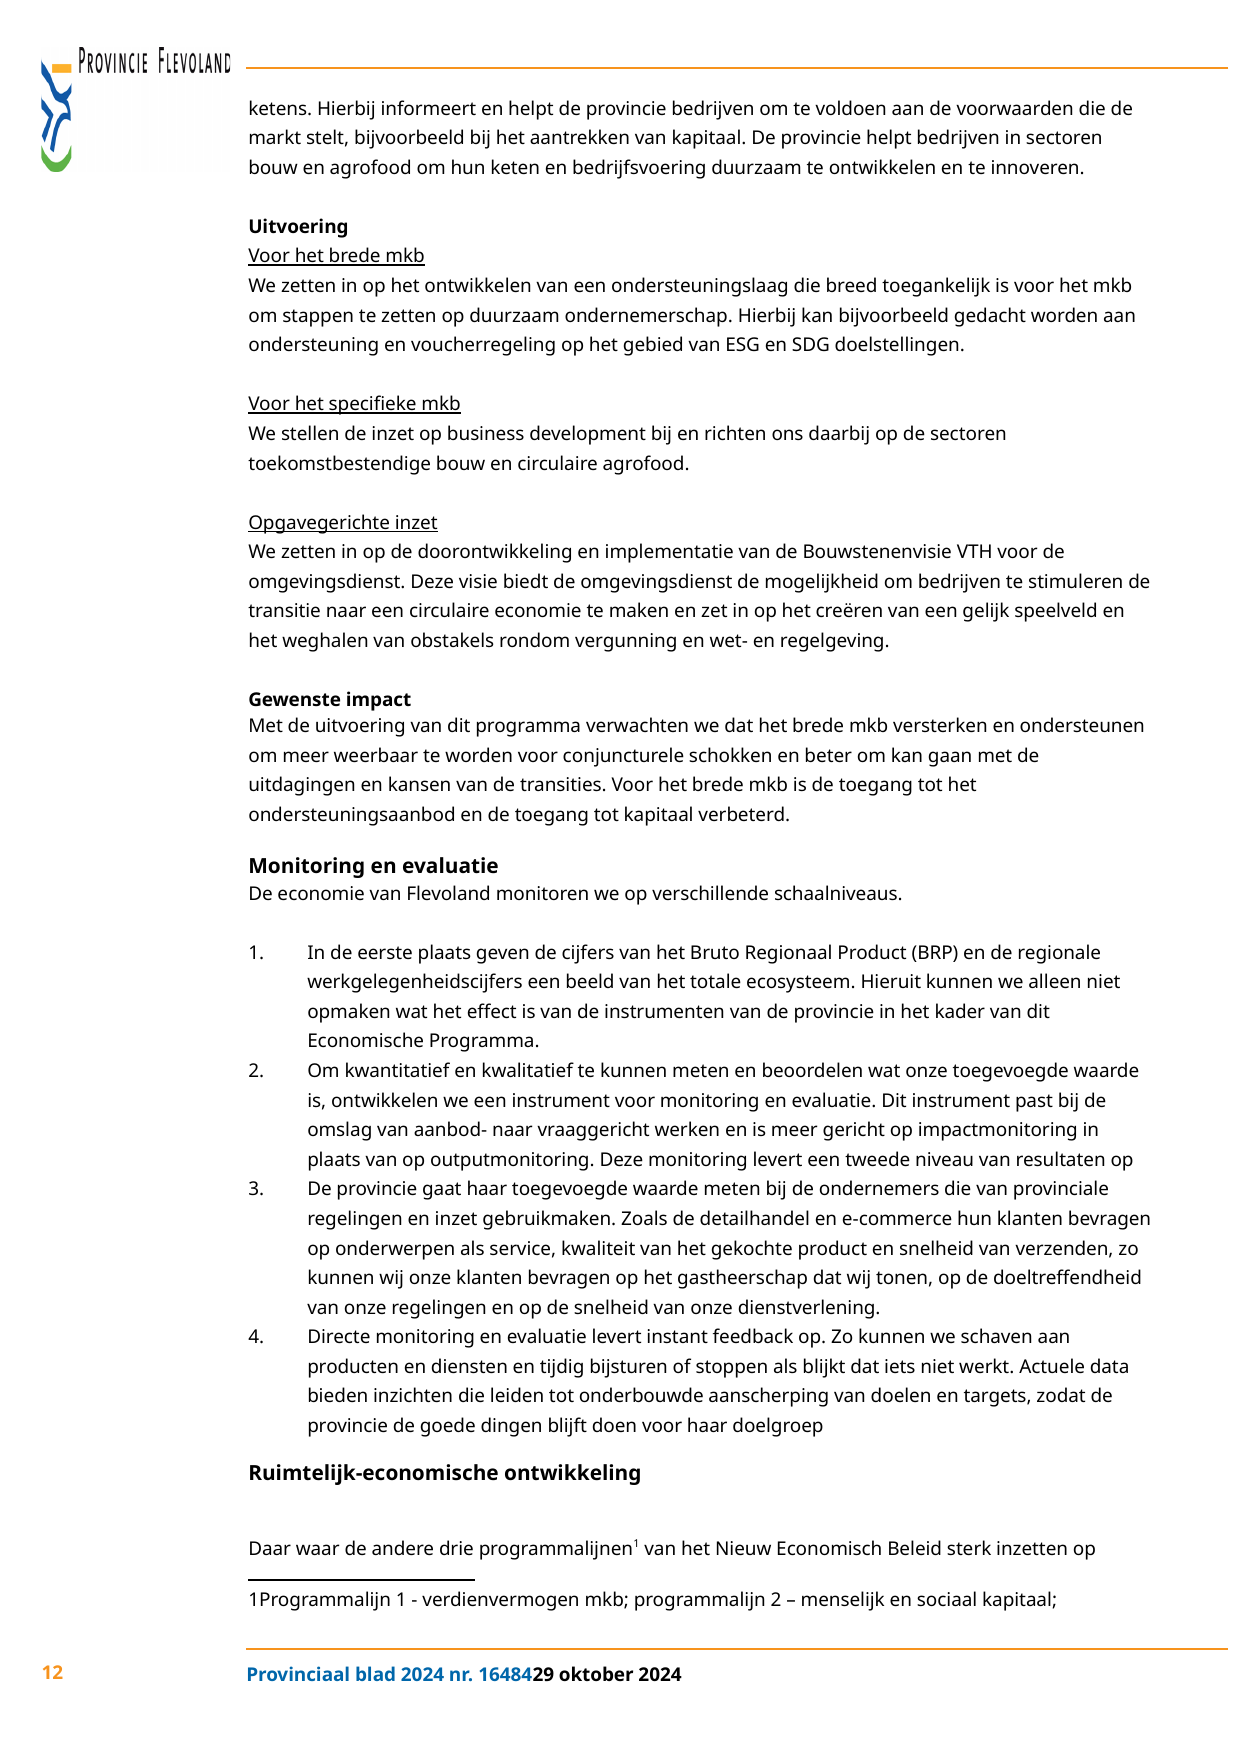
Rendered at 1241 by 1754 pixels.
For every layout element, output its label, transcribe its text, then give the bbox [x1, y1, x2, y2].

list Directe monitoring en evaluatie levert instant feedback op. Zo kunnen we schaven aan producten en diensten en tijdig bijsturen of stoppen als blijkt dat iets niet werkt. Actuele data bieden inzichten die leiden tot onderbouwde aanscherping van doelen en targets, zodat de provincie de goede dingen blijft doen voor haar doelgroep [248, 1323, 1152, 1438]
text Monitoring en evaluatie [248, 851, 1152, 880]
list In de eerste plaats geven de cijfers van het Bruto Regionaal Product (BRP) en de regionale werkgelegenheidscijfers een beeld van het totale ecosysteem. Hieruit kunnen we alleen niet opmaken wat het effect is van de instrumenten van de provincie in het kader van dit Economische Programma. [248, 939, 1152, 1053]
text Voor het brede mkb [248, 243, 1152, 268]
text Met de uitvoering van dit programma verwachten we dat het brede mkb versterken en ondersteunen om meer weerbaar te worden voor conjuncturele schokken en beter om kan gaan met de uitdagingen en kansen van de transities. Voor het brede mkb is de toegang tot het ondersteuningsaanbod en de toegang tot kapitaal verbeterd. [248, 712, 1152, 827]
list De provincie gaat haar toegevoegde waarde meten bij de ondernemers die van provinciale regelingen en inzet gebruikmaken. Zoals de detailhandel en e-commerce hun klanten bevragen op onderwerpen als service, kwaliteit van het gekochte product en snelheid van verzenden, zo kunnen wij onze klanten bevragen op het gastheerschap dat wij tonen, op de doeltreffendheid van onze regelingen en op de snelheid van onze dienstverlening. [248, 1176, 1152, 1320]
text Voor het specifieke mkb [248, 391, 1152, 416]
text Opgavegerichte inzet [248, 509, 1152, 535]
text We zetten in op de doorontwikkeling en implementatie van de Bouwstenenvisie VTH voor de omgevingsdienst. Deze visie biedt de omgevingsdienst de mogelijkheid om bedrijven te stimuleren de transitie naar een circulaire economie te maken en zet in op het creëren van een gelijk speelveld en het weghalen van obstakels rondom vergunning en wet- en regelgeving. [248, 538, 1152, 653]
text ketens. Hierbij informeert en helpt de provincie bedrijven om te voldoen aan de voorwaarden die de markt stelt, bijvoorbeeld bij het aantrekken van kapitaal. De provincie helpt bedrijven in sectoren bouw en agrofood om hun keten en bedrijfsvoering duurzaam te ontwikkelen en te innoveren. [248, 95, 1152, 180]
text We stellen de inzet op business development bij en richten ons daarbij op de sectoren toekomstbestendige bouw en circulaire agrofood. [248, 420, 1152, 476]
picture [41, 47, 231, 172]
text Gewenste impact [248, 686, 1152, 712]
text Daar waar de andere drie programmalijnen van het Nieuw Economisch Beleid sterk inzetten op [248, 1536, 1152, 1561]
list Om kwantitatief en kwalitatief te kunnen meten en beoordelen wat onze toegevoegde waarde is, ontwikkelen we een instrument voor monitoring en evaluatie. Dit instrument past bij de omslag van aanbod- naar vraaggericht werken en is meer gericht op impactmonitoring in plaats van op outputmonitoring. Deze monitoring levert een tweede niveau van resultaten op [248, 1057, 1152, 1172]
text Ruimtelijk-economische ontwikkeling [248, 1458, 1152, 1486]
text We zetten in op het ontwikkelen van een ondersteuningslaag die breed toegankelijk is voor het mkb om stappen te zetten op duurzaam ondernemerschap. Hierbij kan bijvoorbeeld gedacht worden aan ondersteuning en voucherregeling op het gebied van ESG en SDG doelstellingen. [248, 272, 1152, 357]
text Uitvoering [248, 213, 1152, 239]
text Programmalijn 1 - verdienvermogen mkb; programmalijn 2 – menselijk en sociaal kapitaal; [248, 1586, 1152, 1612]
text De economie van Flevoland monitoren we op verschillende schaalniveaus. [248, 880, 1152, 906]
